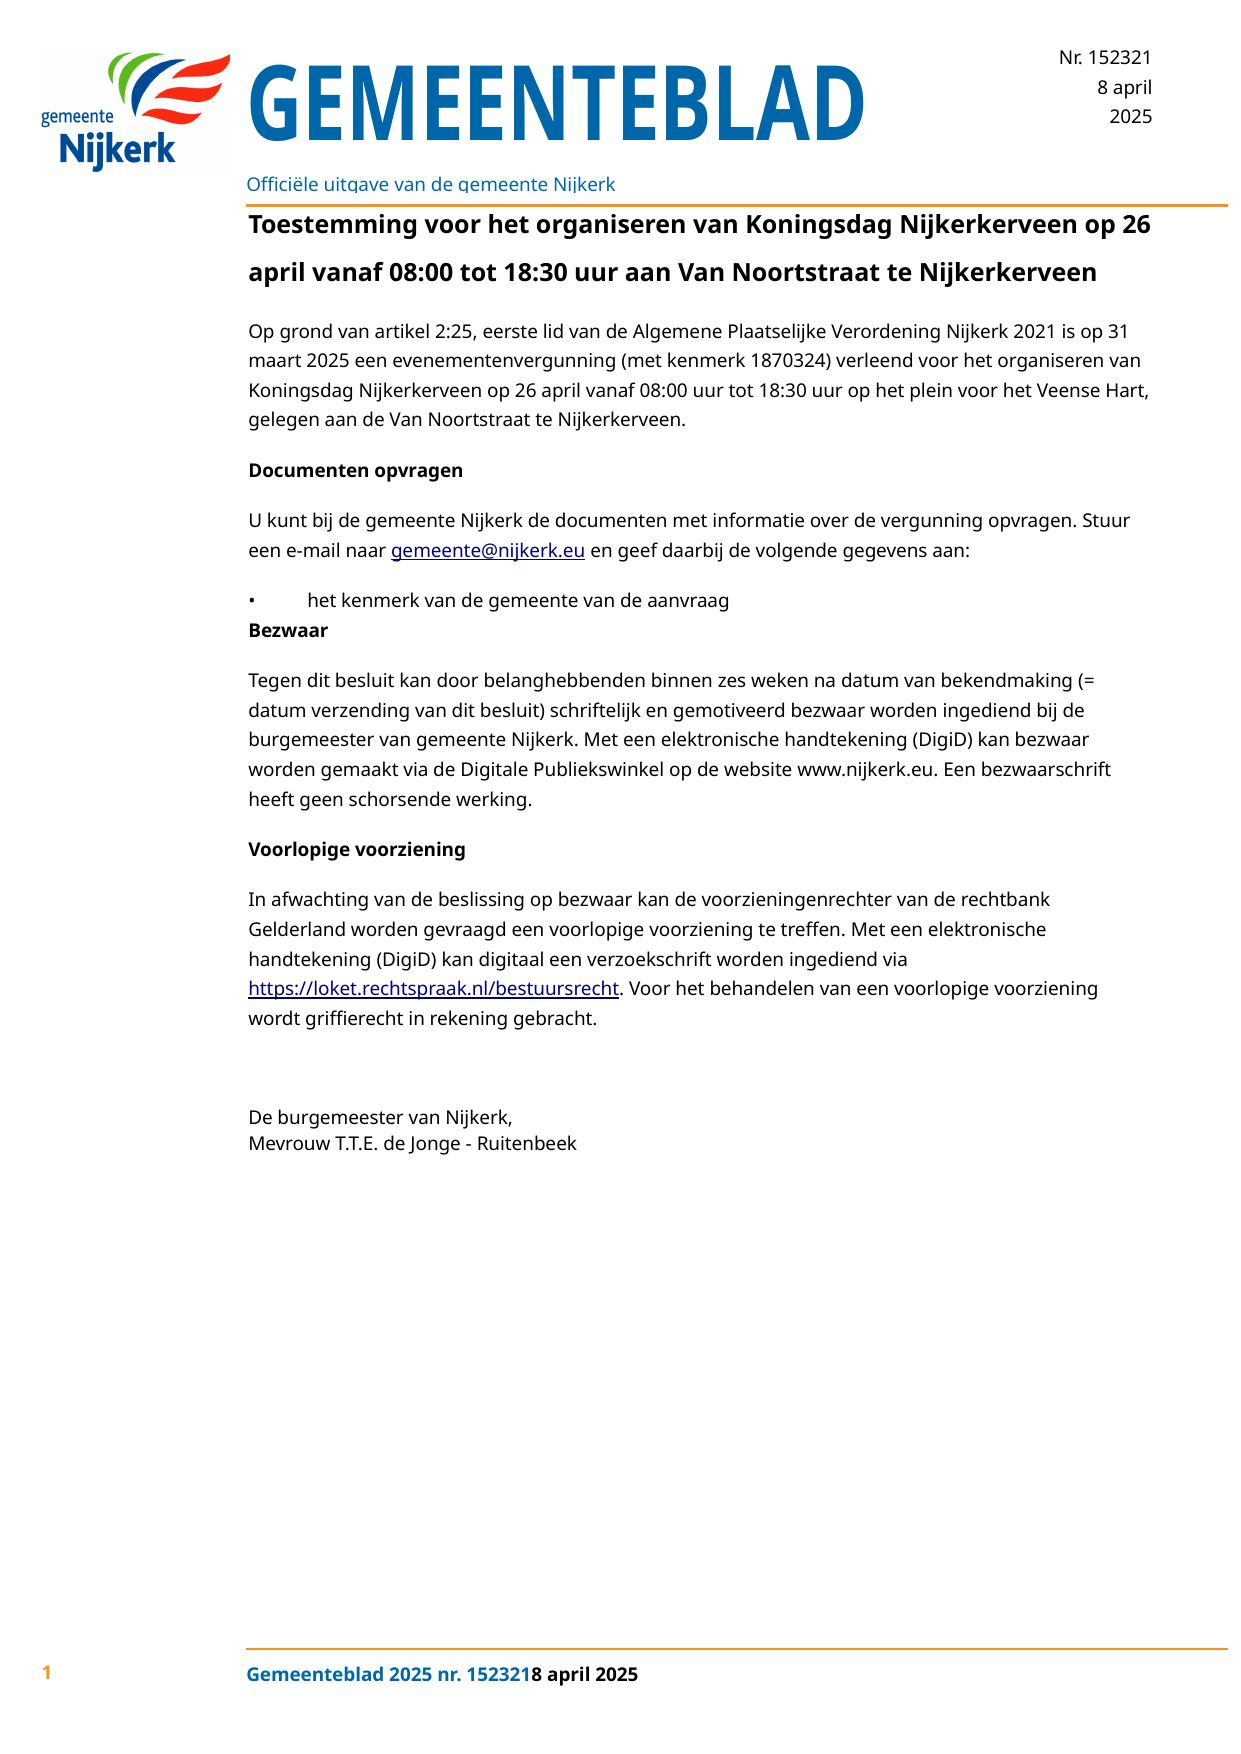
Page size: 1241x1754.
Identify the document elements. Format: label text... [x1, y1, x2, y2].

text In afwachting van de beslissing op bezwaar kan de voorzieningenrechter van de rechtbank Gelderland worden gevraagd een voorlopige voorziening te treffen. Met een elektronische handtekening (DigiD) kan digitaal een verzoekschrift worden ingediend via https://loket.rechtspraak.nl/bestuursrecht. Voor het behandelen van een voorlopige voorziening wordt griffierecht in rekening gebracht. [248, 887, 1152, 1031]
list het kenmerk van de gemeente van de aanvraag [248, 587, 1152, 613]
text U kunt bij de gemeente Nijkerk de documenten met informatie over de vergunning opvragen. Stuur een e-mail naar gemeente@nijkerk.eu en geef daarbij de volgende gegevens aan: [248, 507, 1152, 563]
text Bezwaar [248, 617, 1152, 643]
text Tegen dit besluit kan door belanghebbenden binnen zes weken na datum van bekendmaking (= datum verzending van dit besluit) schriftelijk en gemotiveerd bezwaar worden ingediend bij de burgemeester van gemeente Nijkerk. Met een elektronische handtekening (DigiD) kan bezwaar worden gemaakt via de Digitale Publiekswinkel op de website www.nijkerk.eu. Een bezwaarschrift heeft geen schorsende werking. [248, 667, 1152, 812]
text Toestemming voor het organiseren van Koningsdag Nijkerkerveen op 26 april vanaf 08:00 tot 18:30 uur aan Van Noortstraat te Nijkerkerveen [248, 207, 1152, 288]
text Op grond van artikel 2:25, eerste lid van de Algemene Plaatselijke Verordening Nijkerk 2021 is op 31 maart 2025 een evenementenvergunning (met kenmerk 1870324) verleend voor het organiseren van Koningsdag Nijkerkerveen op 26 april vanaf 08:00 uur tot 18:30 uur op het plein voor het Veense Hart, gelegen aan de Van Noortstraat te Nijkerkerveen. [248, 318, 1152, 432]
text Documenten opvragen [248, 457, 1152, 483]
picture [41, 47, 231, 172]
text De burgemeester van Nijkerk, [248, 1104, 1152, 1130]
text Mevrouw T.T.E. de Jonge - Ruitenbeek [248, 1130, 1152, 1156]
text Voorlopige voorziening [248, 836, 1152, 862]
